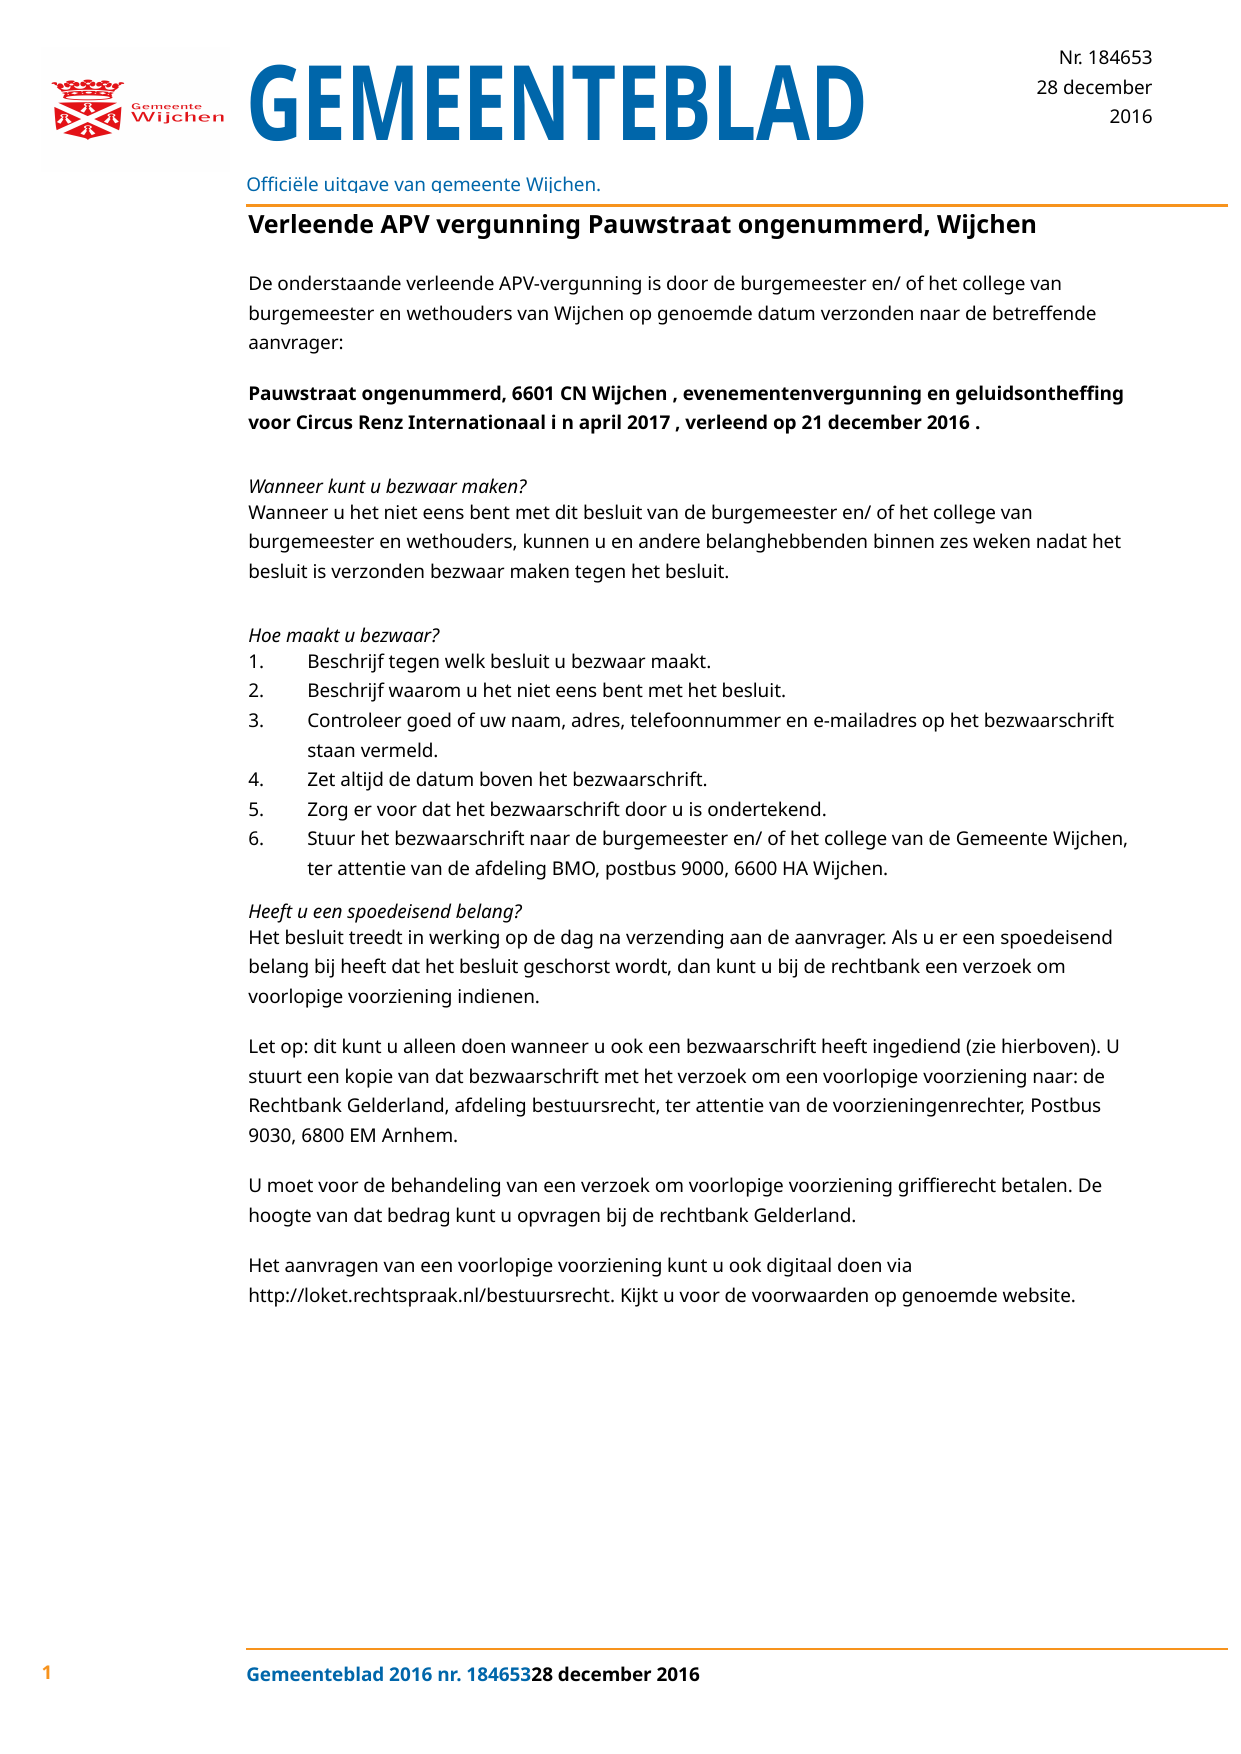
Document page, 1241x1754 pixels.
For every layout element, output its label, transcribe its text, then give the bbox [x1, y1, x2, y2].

picture [41, 47, 231, 172]
text Wanneer kunt u bezwaar maken? [248, 473, 1152, 499]
text Het besluit treedt in werking op de dag na verzending aan de aanvrager. Als u er een spoedeisend belang bij heeft dat het besluit geschorst wordt, dan kunt u bij de rechtbank een verzoek om voorlopige voorziening indienen. [248, 924, 1152, 1009]
list Beschrijf tegen welk besluit u bezwaar maakt. [248, 648, 1152, 674]
text Verleende APV vergunning Pauwstraat ongenummerd, Wijchen [248, 207, 1152, 241]
text U moet voor de behandeling van een verzoek om voorlopige voorziening griffierecht betalen. De hoogte van dat bedrag kunt u opvragen bij de rechtbank Gelderland. [248, 1173, 1152, 1228]
text Let op: dit kunt u alleen doen wanneer u ook een bezwaarschrift heeft ingediend (zie hierboven). U stuurt een kopie van dat bezwaarschrift met het verzoek om een voorlopige voorziening naar: de Rechtbank Gelderland, afdeling bestuursrecht, ter attentie van de voorzieningenrechter, Postbus 9030, 6800 EM Arnhem. [248, 1033, 1152, 1148]
text Pauwstraat ongenummerd, 6601 CN Wijchen , evenementenvergunning en geluidsontheffing voor Circus Renz Internationaal i n april 2017 , verleend op 21 december 2016 . [248, 380, 1152, 435]
list Controleer goed of uw naam, adres, telefoonnummer en e-mailadres op het bezwaarschrift staan vermeld. [248, 707, 1152, 762]
text Het aanvragen van een voorlopige voorziening kunt u ook digitaal doen via http://loket.rechtspraak.nl/bestuursrecht. Kijkt u voor de voorwaarden op genoemde website. [248, 1253, 1152, 1308]
list Zorg er voor dat het bezwaarschrift door u is ondertekend. [248, 796, 1152, 822]
list Beschrijf waarom u het niet eens bent met het besluit. [248, 678, 1152, 703]
text Heeft u een spoedeisend belang? [248, 898, 1152, 924]
text Wanneer u het niet eens bent met dit besluit van de burgemeester en/ of het college van burgemeester en wethouders, kunnen u en andere belanghebbenden binnen zes weken nadat het besluit is verzonden bezwaar maken tegen het besluit. [248, 499, 1152, 584]
text Hoe maakt u bezwaar? [248, 622, 1152, 648]
list Stuur het bezwaarschrift naar de burgemeester en/ of het college van de Gemeente Wijchen, ter attentie van de afdeling BMO, postbus 9000, 6600 HA Wijchen. [248, 826, 1152, 881]
text De onderstaande verleende APV-vergunning is door de burgemeester en/ of het college van burgemeester en wethouders van Wijchen op genoemde datum verzonden naar de betreffende aanvrager: [248, 270, 1152, 355]
list Zet altijd de datum boven het bezwaarschrift. [248, 766, 1152, 792]
